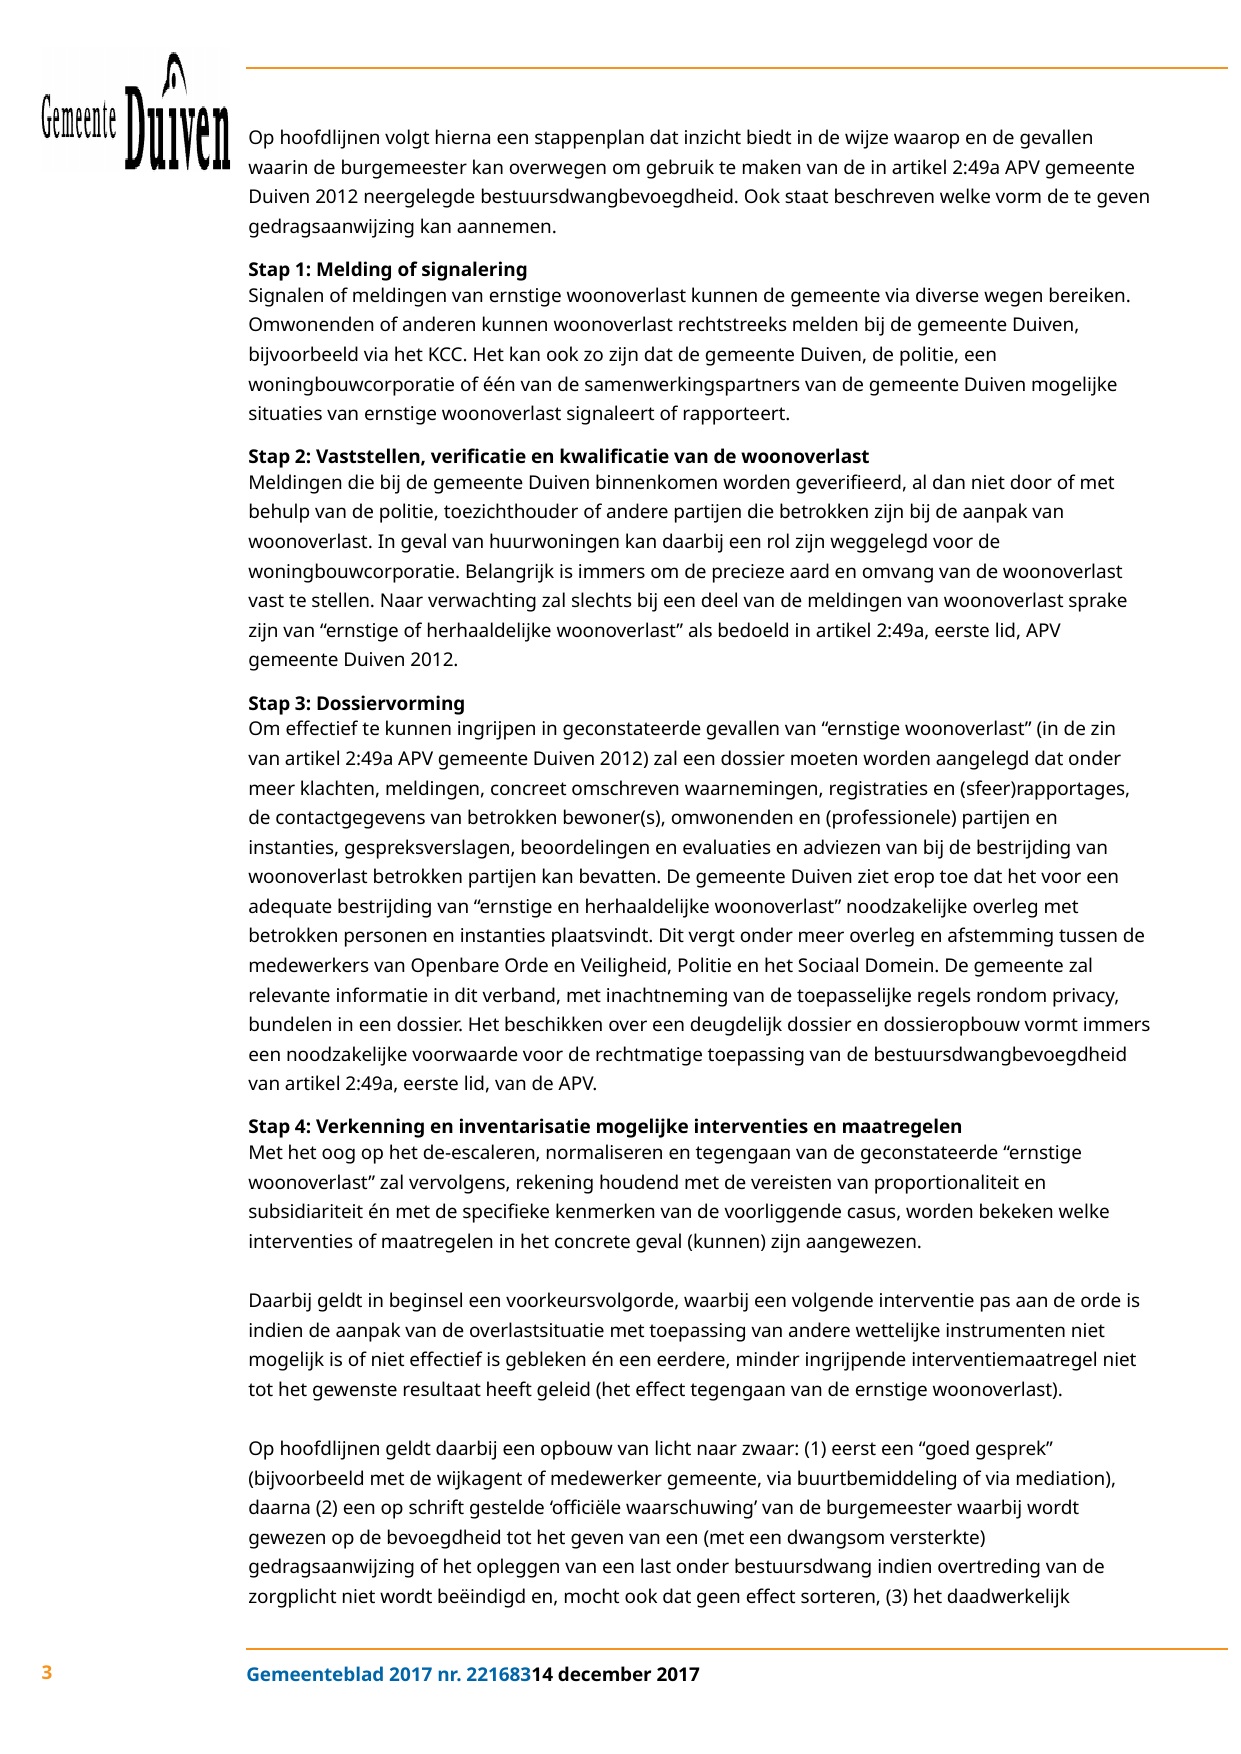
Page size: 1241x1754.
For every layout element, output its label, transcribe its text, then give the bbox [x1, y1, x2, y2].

text Stap 1: Melding of signalering [248, 256, 1152, 282]
text Daarbij geldt in beginsel een voorkeursvolgorde, waarbij een volgende interventie pas aan de orde is indien de aanpak van de overlastsituatie met toepassing van andere wettelijke instrumenten niet mogelijk is of niet effectief is gebleken én een eerdere, minder ingrijpende interventiemaatregel niet tot het gewenste resultaat heeft geleid (het effect tegengaan van de ernstige woonoverlast). [248, 1287, 1152, 1402]
picture [41, 47, 231, 172]
text Meldingen die bij de gemeente Duiven binnenkomen worden geverifieerd, al dan niet door of met behulp van de politie, toezichthouder of andere partijen die betrokken zijn bij de aanpak van woonoverlast. In geval van huurwoningen kan daarbij een rol zijn weggelegd voor de woningbouwcorporatie. Belangrijk is immers om de precieze aard en omvang van de woonoverlast vast te stellen. Naar verwachting zal slechts bij een deel van de meldingen van woonoverlast sprake zijn van “ernstige of herhaaldelijke woonoverlast” als bedoeld in artikel 2:49a, eerste lid, APV gemeente Duiven 2012. [248, 469, 1152, 672]
text Signalen of meldingen van ernstige woonoverlast kunnen de gemeente via diverse wegen bereiken. Omwonenden of anderen kunnen woonoverlast rechtstreeks melden bij de gemeente Duiven, bijvoorbeeld via het KCC. Het kan ook zo zijn dat de gemeente Duiven, de politie, een woningbouwcorporatie of één van de samenwerkingspartners van de gemeente Duiven mogelijke situaties van ernstige woonoverlast signaleert of rapporteert. [248, 282, 1152, 426]
text Stap 2: Vaststellen, verificatie en kwalificatie van de woonoverlast [248, 443, 1152, 469]
text Stap 4: Verkenning en inventarisatie mogelijke interventies en maatregelen [248, 1114, 1152, 1139]
text Om effectief te kunnen ingrijpen in geconstateerde gevallen van “ernstige woonoverlast” (in de zin van artikel 2:49a APV gemeente Duiven 2012) zal een dossier moeten worden aangelegd dat onder meer klachten, meldingen, concreet omschreven waarnemingen, registraties en (sfeer)rapportages, de contactgegevens van betrokken bewoner(s), omwonenden en (professionele) partijen en instanties, gespreksverslagen, beoordelingen en evaluaties en adviezen van bij de bestrijding van woonoverlast betrokken partijen kan bevatten. De gemeente Duiven ziet erop toe dat het voor een adequate bestrijding van “ernstige en herhaaldelijke woonoverlast” noodzakelijke overleg met betrokken personen en instanties plaatsvindt. Dit vergt onder meer overleg en afstemming tussen de medewerkers van Openbare Orde en Veiligheid, Politie en het Sociaal Domein. De gemeente zal relevante informatie in dit verband, met inachtneming van de toepasselijke regels rondom privacy, bundelen in een dossier. Het beschikken over een deugdelijk dossier en dossieropbouw vormt immers een noodzakelijke voorwaarde voor de rechtmatige toepassing van de bestuursdwangbevoegdheid van artikel 2:49a, eerste lid, van de APV. [248, 716, 1152, 1096]
text Op hoofdlijnen geldt daarbij een opbouw van licht naar zwaar: (1) eerst een “goed gesprek” (bijvoorbeeld met de wijkagent of medewerker gemeente, via buurtbemiddeling of via mediation), daarna (2) een op schrift gestelde ‘officiële waarschuwing’ van de burgemeester waarbij wordt gewezen op de bevoegdheid tot het geven van een (met een dwangsom versterkte) gedragsaanwijzing of het opleggen van een last onder bestuursdwang indien overtreding van de zorgplicht niet wordt beëindigd en, mocht ook dat geen effect sorteren, (3) het daadwerkelijk [248, 1435, 1152, 1609]
text Op hoofdlijnen volgt hierna een stappenplan dat inzicht biedt in de wijze waarop en de gevallen waarin de burgemeester kan overwegen om gebruik te maken van de in artikel 2:49a APV gemeente Duiven 2012 neergelegde bestuursdwangbevoegdheid. Ook staat beschreven welke vorm de te geven gedragsaanwijzing kan aannemen. [248, 124, 1152, 239]
text Met het oog op het de-escaleren, normaliseren en tegengaan van de geconstateerde “ernstige woonoverlast” zal vervolgens, rekening houdend met de vereisten van proportionaliteit en subsidiariteit én met de specifieke kenmerken van de voorliggende casus, worden bekeken welke interventies of maatregelen in het concrete geval (kunnen) zijn aangewezen. [248, 1139, 1152, 1254]
text Stap 3: Dossiervorming [248, 690, 1152, 716]
